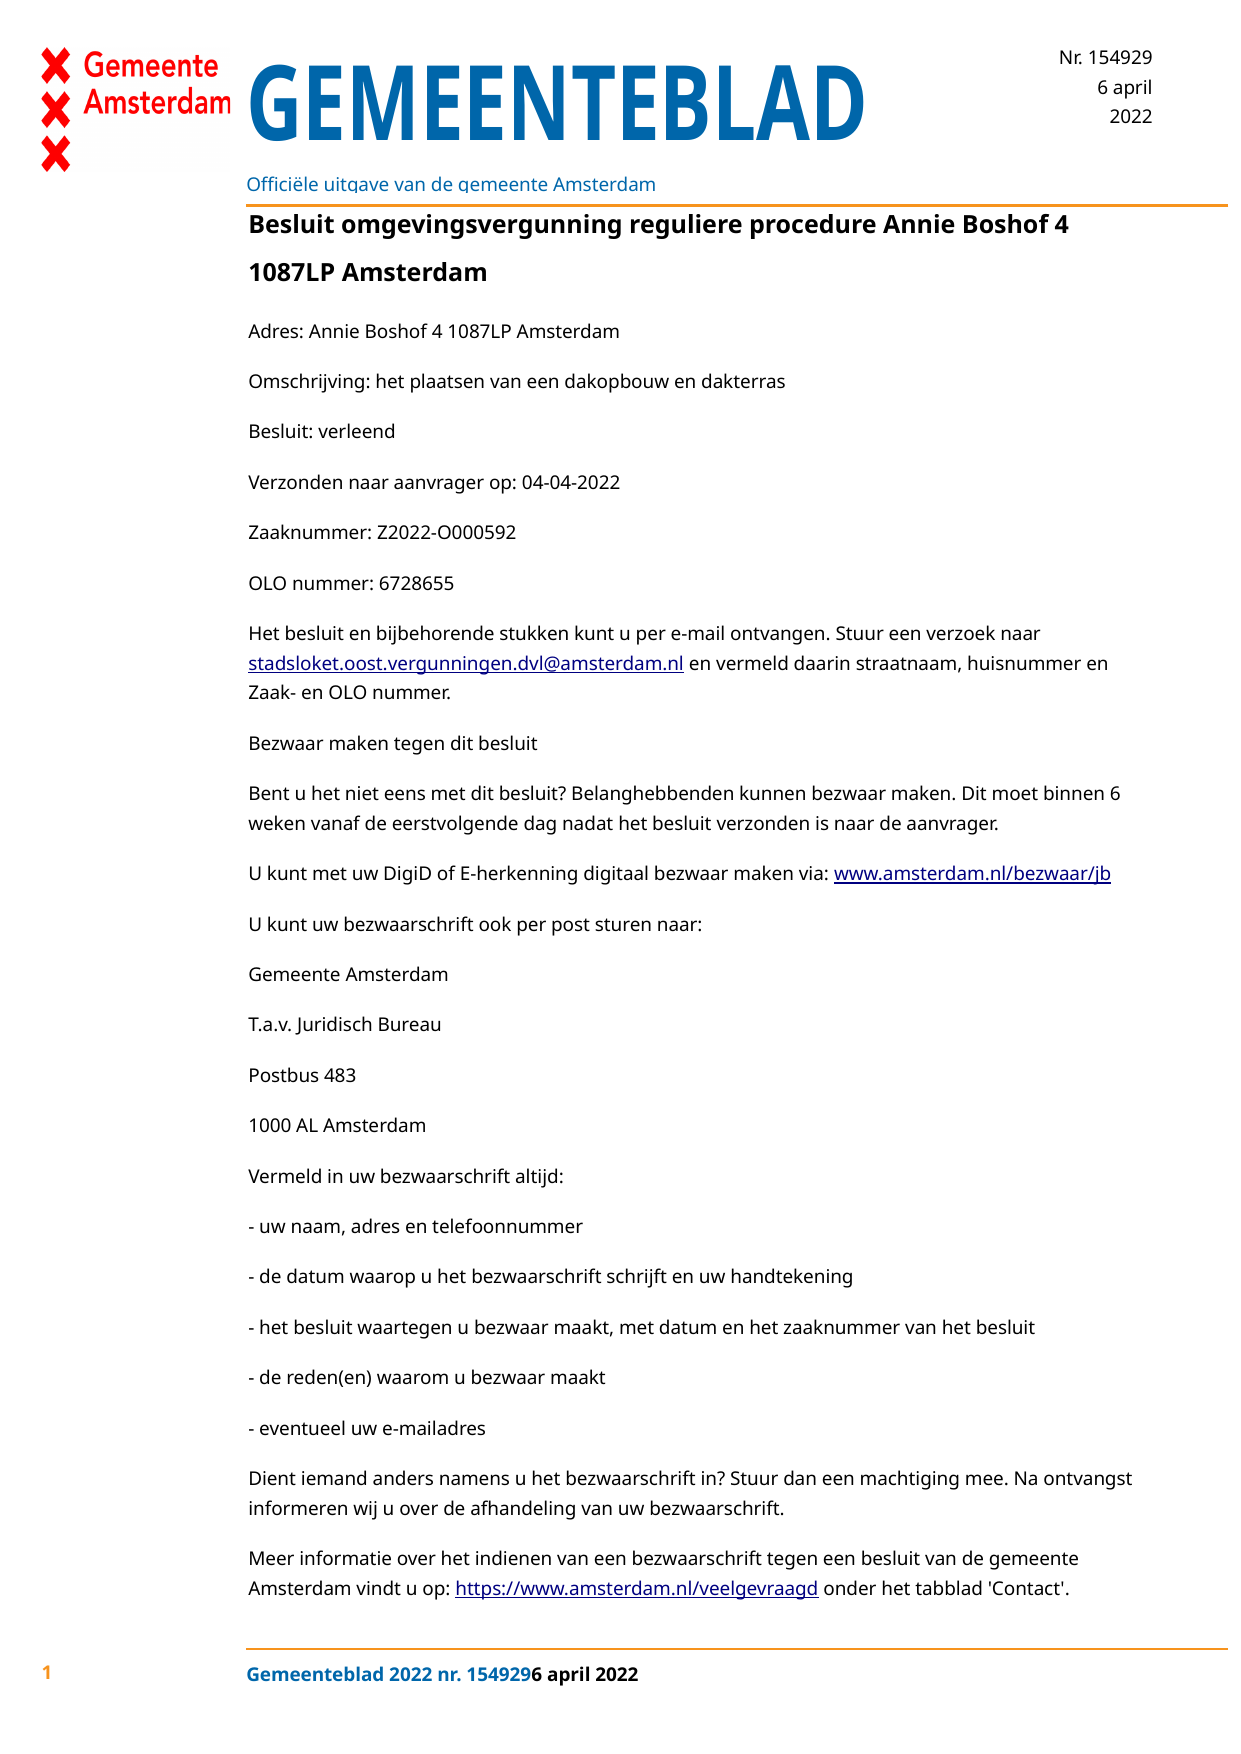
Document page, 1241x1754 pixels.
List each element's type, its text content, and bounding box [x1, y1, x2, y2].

text Adres: Annie Boshof 4 1087LP Amsterdam [248, 318, 1152, 344]
text - de reden(en) waarom u bezwaar maakt [248, 1364, 1152, 1390]
picture [41, 47, 231, 172]
text Postbus 483 [248, 1062, 1152, 1088]
text - uw naam, adres en telefoonnummer [248, 1213, 1152, 1239]
text Bezwaar maken tegen dit besluit [248, 730, 1152, 756]
text - eventueel uw e-mailadres [248, 1415, 1152, 1441]
text Besluit omgevingsvergunning reguliere procedure Annie Boshof 4 1087LP Amsterdam [248, 207, 1152, 288]
text U kunt met uw DigiD of E-herkenning digitaal bezwaar maken via: www.amsterdam.nl/bezwaar/jb [248, 860, 1152, 886]
text Verzonden naar aanvrager op: 04-04-2022 [248, 469, 1152, 495]
text U kunt uw bezwaarschrift ook per post sturen naar: [248, 911, 1152, 937]
text - het besluit waartegen u bezwaar maakt, met datum en het zaaknummer van het besluit [248, 1314, 1152, 1340]
text Meer informatie over het indienen van een bezwaarschrift tegen een besluit van de gemeente Amsterdam vindt u op: https://www.amsterdam.nl/veelgevraagd onder het tabblad 'Contact'. [248, 1545, 1152, 1601]
text 1000 AL Amsterdam [248, 1112, 1152, 1138]
text Bent u het niet eens met dit besluit? Belanghebbenden kunnen bezwaar maken. Dit moet binnen 6 weken vanaf de eerstvolgende dag nadat het besluit verzonden is naar de aanvrager. [248, 780, 1152, 836]
text Gemeente Amsterdam [248, 961, 1152, 987]
text T.a.v. Juridisch Bureau [248, 1012, 1152, 1037]
text Omschrijving: het plaatsen van een dakopbouw en dakterras [248, 368, 1152, 394]
text Vermeld in uw bezwaarschrift altijd: [248, 1163, 1152, 1189]
text OLO nummer: 6728655 [248, 570, 1152, 596]
text Het besluit en bijbehorende stukken kunt u per e-mail ontvangen. Stuur een verzoek naar stadsloket.oost.vergunningen.dvl@amsterdam.nl en vermeld daarin straatnaam, huisnummer en Zaak- en OLO nummer. [248, 620, 1152, 705]
text Zaaknummer: Z2022-O000592 [248, 519, 1152, 545]
text Besluit: verleend [248, 419, 1152, 444]
text - de datum waarop u het bezwaarschrift schrijft en uw handtekening [248, 1264, 1152, 1289]
text Dient iemand anders namens u het bezwaarschrift in? Stuur dan een machtiging mee. Na ontvangst informeren wij u over de afhandeling van uw bezwaarschrift. [248, 1465, 1152, 1521]
